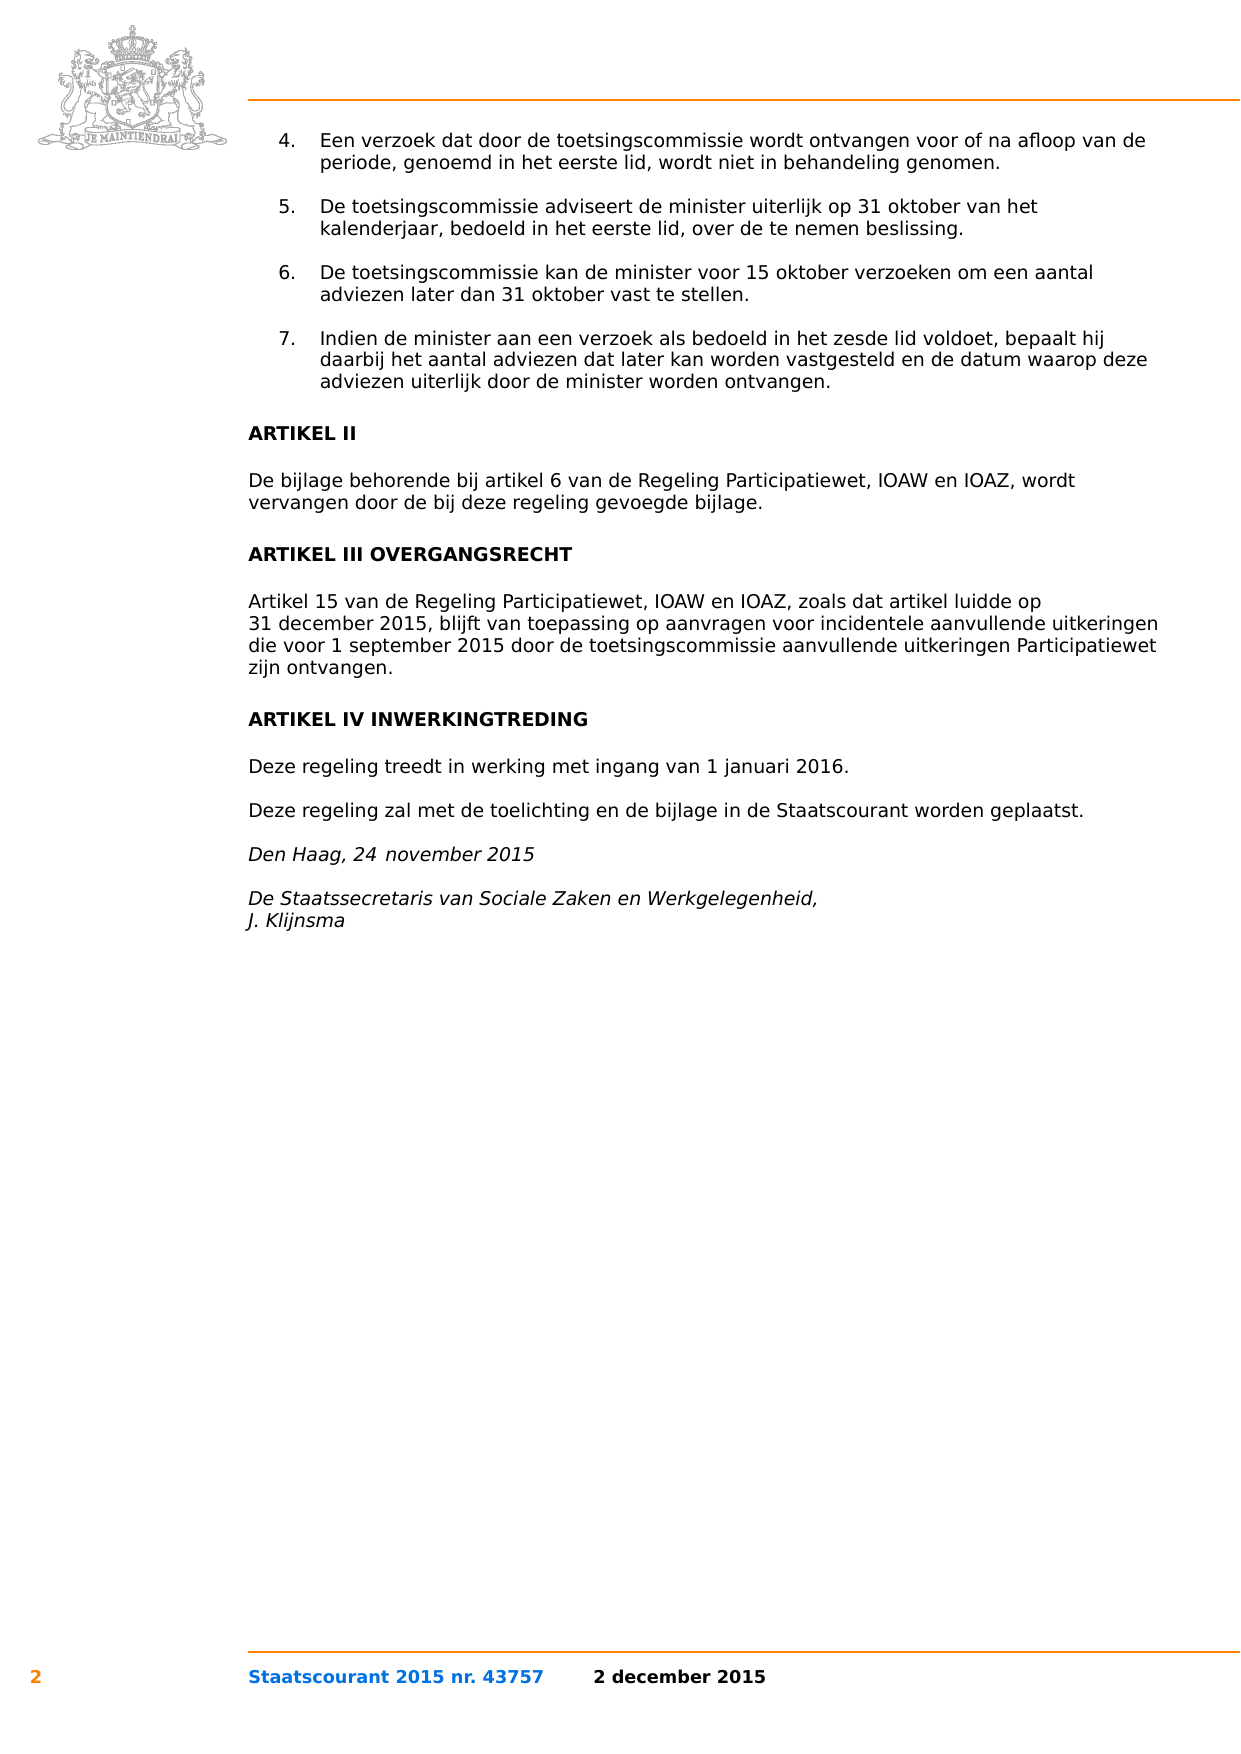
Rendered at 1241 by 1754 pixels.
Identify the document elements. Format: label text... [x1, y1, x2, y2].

text Artikel 15 van de Regeling Participatiewet, IOAW en IOAZ, zoals dat artikel luidde op 31 december 2015, blijft van toepassing op aanvragen voor incidentele aanvullende uitkeringen die voor 1 september 2015 door de toetsingscommissie aanvullende uitkeringen Participatiewet zijn ontvangen. [248, 591, 1163, 679]
text 6. De toetsingscommissie kan de minister voor 15 oktober verzoeken om een aantal adviezen later dan 31 oktober vast te stellen. [278, 262, 1163, 306]
text 7. Indien de minister aan een verzoek als bedoeld in het zesde lid voldoet, bepaalt hij daarbij het aantal adviezen dat later kan worden vastgesteld en de datum waarop deze adviezen uiterlijk door de minister worden ontvangen. [278, 327, 1163, 393]
subtitle ARTIKEL IV INWERKINGTREDING [248, 709, 1163, 731]
subtitle ARTIKEL III OVERGANGSRECHT [248, 544, 1163, 566]
text Deze regeling treedt in werking met ingang van 1 januari 2016. [248, 756, 1163, 778]
text De bijlage behorende bij artikel 6 van de Regeling Participatiewet, IOAW en IOAZ, wordt vervangen door de bij deze regeling gevoegde bijlage. [248, 470, 1163, 514]
text Deze regeling zal met de toelichting en de bijlage in de Staatscourant worden geplaatst. [248, 800, 1163, 822]
subtitle ARTIKEL II [248, 423, 1163, 445]
picture [38, 25, 227, 150]
text 5. De toetsingscommissie adviseert de minister uiterlijk op 31 oktober van het kalenderjaar, bedoeld in het eerste lid, over de te nemen beslissing. [278, 196, 1163, 240]
text Den Haag, 24 november 2015 [248, 844, 1163, 866]
text De Staatssecretaris van Sociale Zaken en Werkgelegenheid, J. Klijnsma [248, 888, 1163, 932]
text 4. Een verzoek dat door de toetsingscommissie wordt ontvangen voor of na afloop van de periode, genoemd in het eerste lid, wordt niet in behandeling genomen. [278, 130, 1163, 174]
